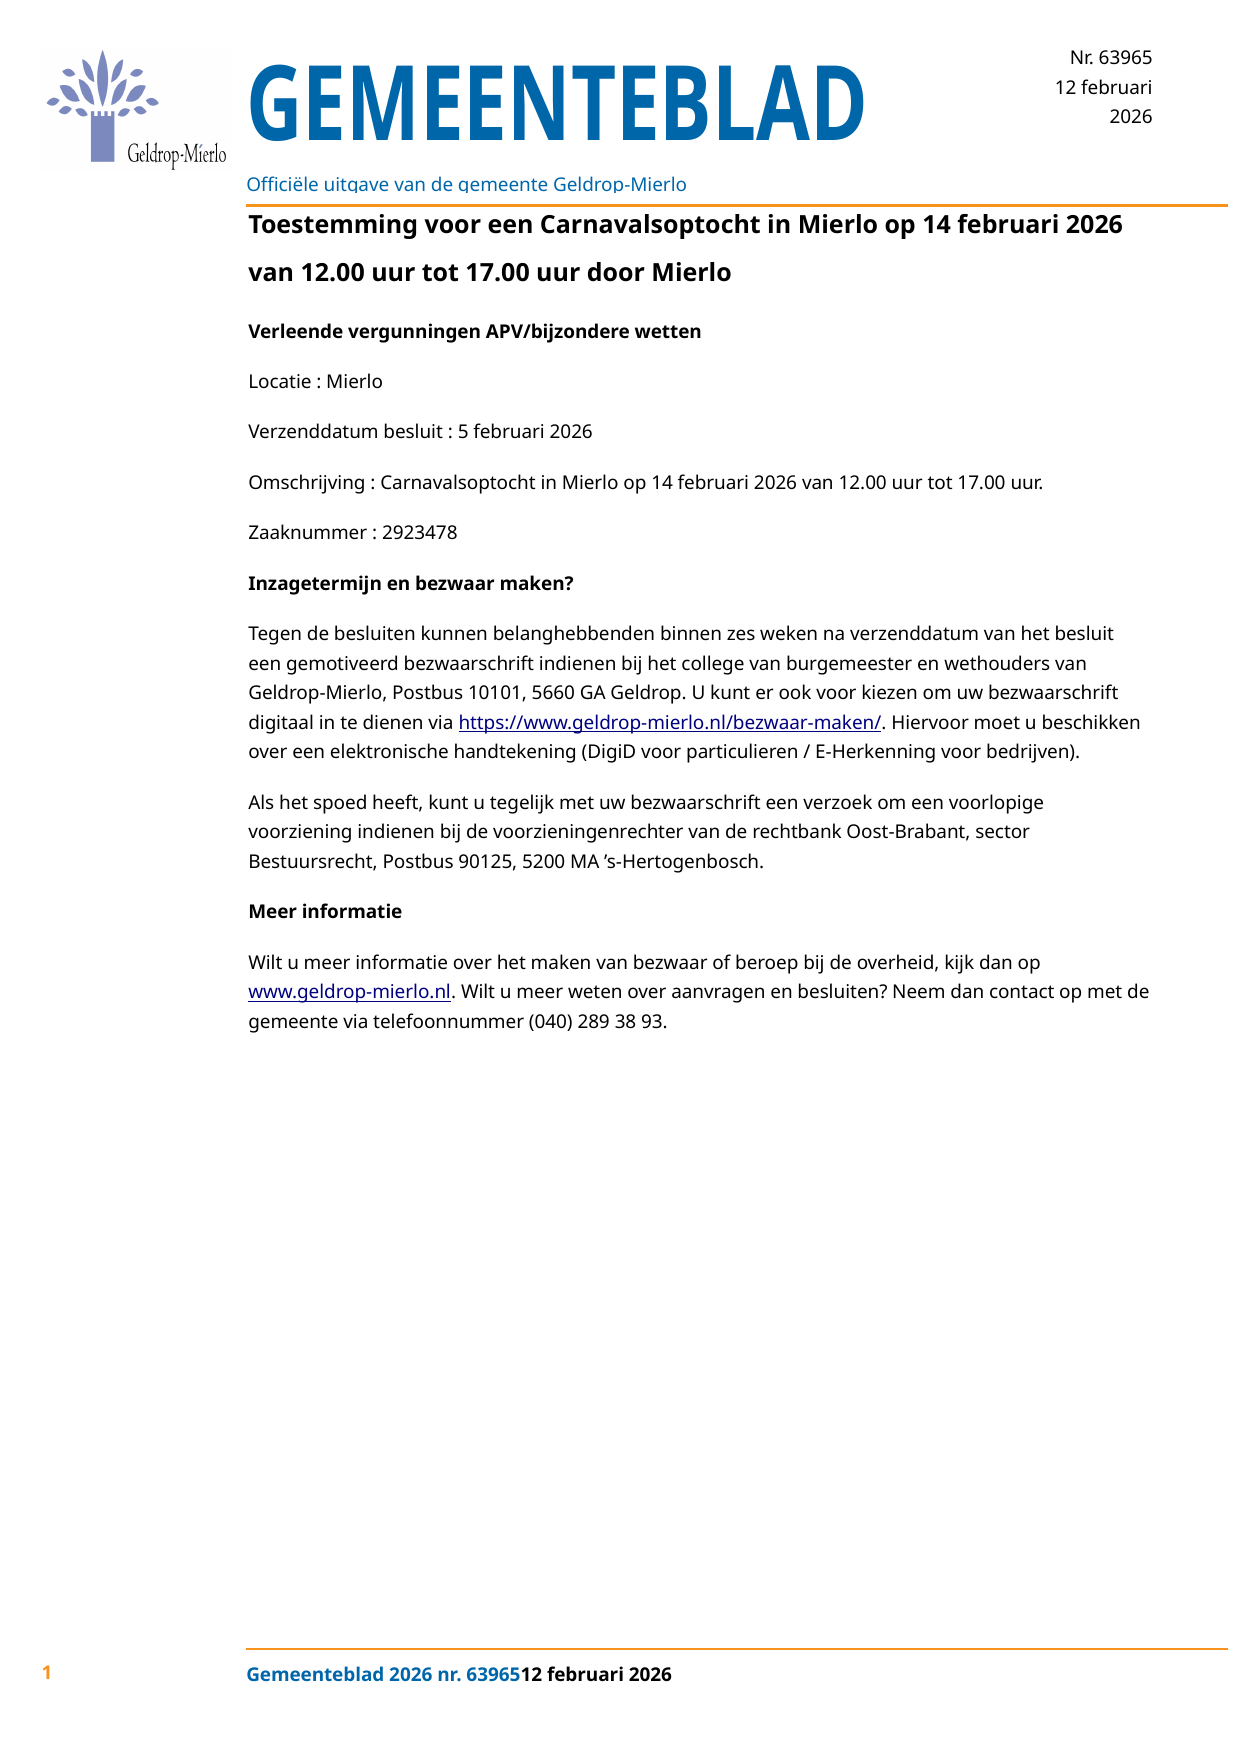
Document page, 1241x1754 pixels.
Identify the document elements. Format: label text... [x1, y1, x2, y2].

text Zaaknummer : 2923478 [248, 519, 1152, 545]
text Tegen de besluiten kunnen belanghebbenden binnen zes weken na verzenddatum van het besluit een gemotiveerd bezwaarschrift indienen bij het college van burgemeester en wethouders van Geldrop-Mierlo, Postbus 10101, 5660 GA Geldrop. U kunt er ook voor kiezen om uw bezwaarschrift digitaal in te dienen via https://www.geldrop-mierlo.nl/bezwaar-maken/. Hiervoor moet u beschikken over een elektronische handtekening (DigiD voor particulieren / E-Herkenning voor bedrijven). [248, 620, 1152, 764]
text Als het spoed heeft, kunt u tegelijk met uw bezwaarschrift een verzoek om een voorlopige voorziening indienen bij de voorzieningenrechter van de rechtbank Oost-Brabant, sector Bestuursrecht, Postbus 90125, 5200 MA ’s-Hertogenbosch. [248, 789, 1152, 874]
text Verzenddatum besluit : 5 februari 2026 [248, 419, 1152, 444]
picture [41, 47, 231, 172]
text Toestemming voor een Carnavalsoptocht in Mierlo op 14 februari 2026 van 12.00 uur tot 17.00 uur door Mierlo [248, 207, 1152, 288]
text Meer informatie [248, 899, 1152, 924]
text Wilt u meer informatie over het maken van bezwaar of beroep bij de overheid, kijk dan op www.geldrop-mierlo.nl. Wilt u meer weten over aanvragen en besluiten? Neem dan contact op met de gemeente via telefoonnummer (040) 289 38 93. [248, 949, 1152, 1034]
text Inzagetermijn en bezwaar maken? [248, 570, 1152, 596]
text Verleende vergunningen APV/bijzondere wetten [248, 318, 1152, 344]
text Omschrijving : Carnavalsoptocht in Mierlo op 14 februari 2026 van 12.00 uur tot 17.00 uur. [248, 469, 1152, 495]
text Locatie : Mierlo [248, 368, 1152, 394]
